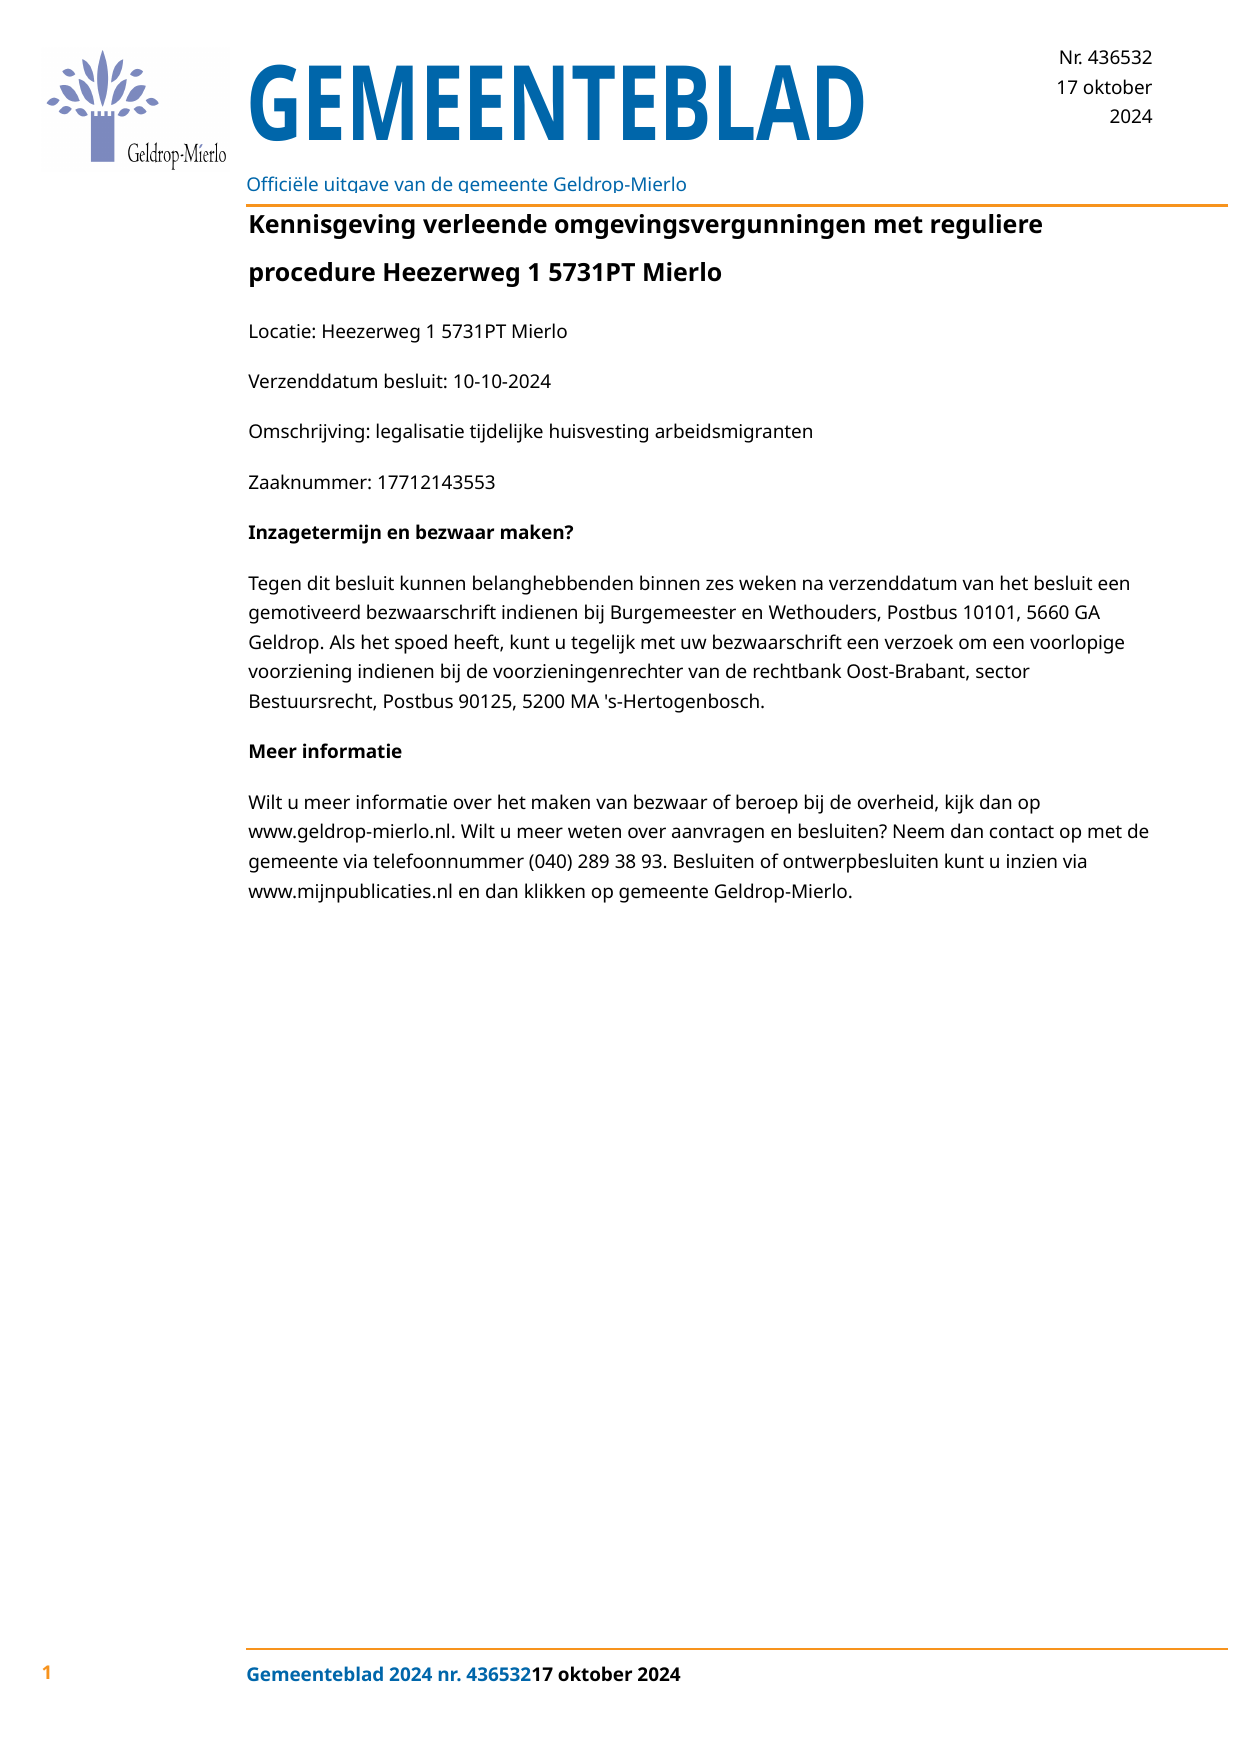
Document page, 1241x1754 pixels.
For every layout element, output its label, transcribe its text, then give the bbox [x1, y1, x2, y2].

text Omschrijving: legalisatie tijdelijke huisvesting arbeidsmigranten [248, 419, 1152, 444]
text Meer informatie [248, 739, 1152, 764]
text Verzenddatum besluit: 10-10-2024 [248, 368, 1152, 394]
text Locatie: Heezerweg 1 5731PT Mierlo [248, 318, 1152, 344]
text Inzagetermijn en bezwaar maken? [248, 519, 1152, 545]
text Wilt u meer informatie over het maken van bezwaar of beroep bij de overheid, kijk dan op www.geldrop-mierlo.nl. Wilt u meer weten over aanvragen en besluiten? Neem dan contact op met de gemeente via telefoonnummer (040) 289 38 93. Besluiten of ontwerpbesluiten kunt u inzien via www.mijnpublicaties.nl en dan klikken op gemeente Geldrop-Mierlo. [248, 789, 1152, 904]
text Tegen dit besluit kunnen belanghebbenden binnen zes weken na verzenddatum van het besluit een gemotiveerd bezwaarschrift indienen bij Burgemeester en Wethouders, Postbus 10101, 5660 GA Geldrop. Als het spoed heeft, kunt u tegelijk met uw bezwaarschrift een verzoek om een voorlopige voorziening indienen bij de voorzieningenrechter van de rechtbank Oost-Brabant, sector Bestuursrecht, Postbus 90125, 5200 MA 's-Hertogenbosch. [248, 570, 1152, 714]
text Kennisgeving verleende omgevingsvergunningen met reguliere procedure Heezerweg 1 5731PT Mierlo [248, 207, 1152, 288]
text Zaaknummer: 17712143553 [248, 469, 1152, 495]
picture [41, 47, 231, 172]
